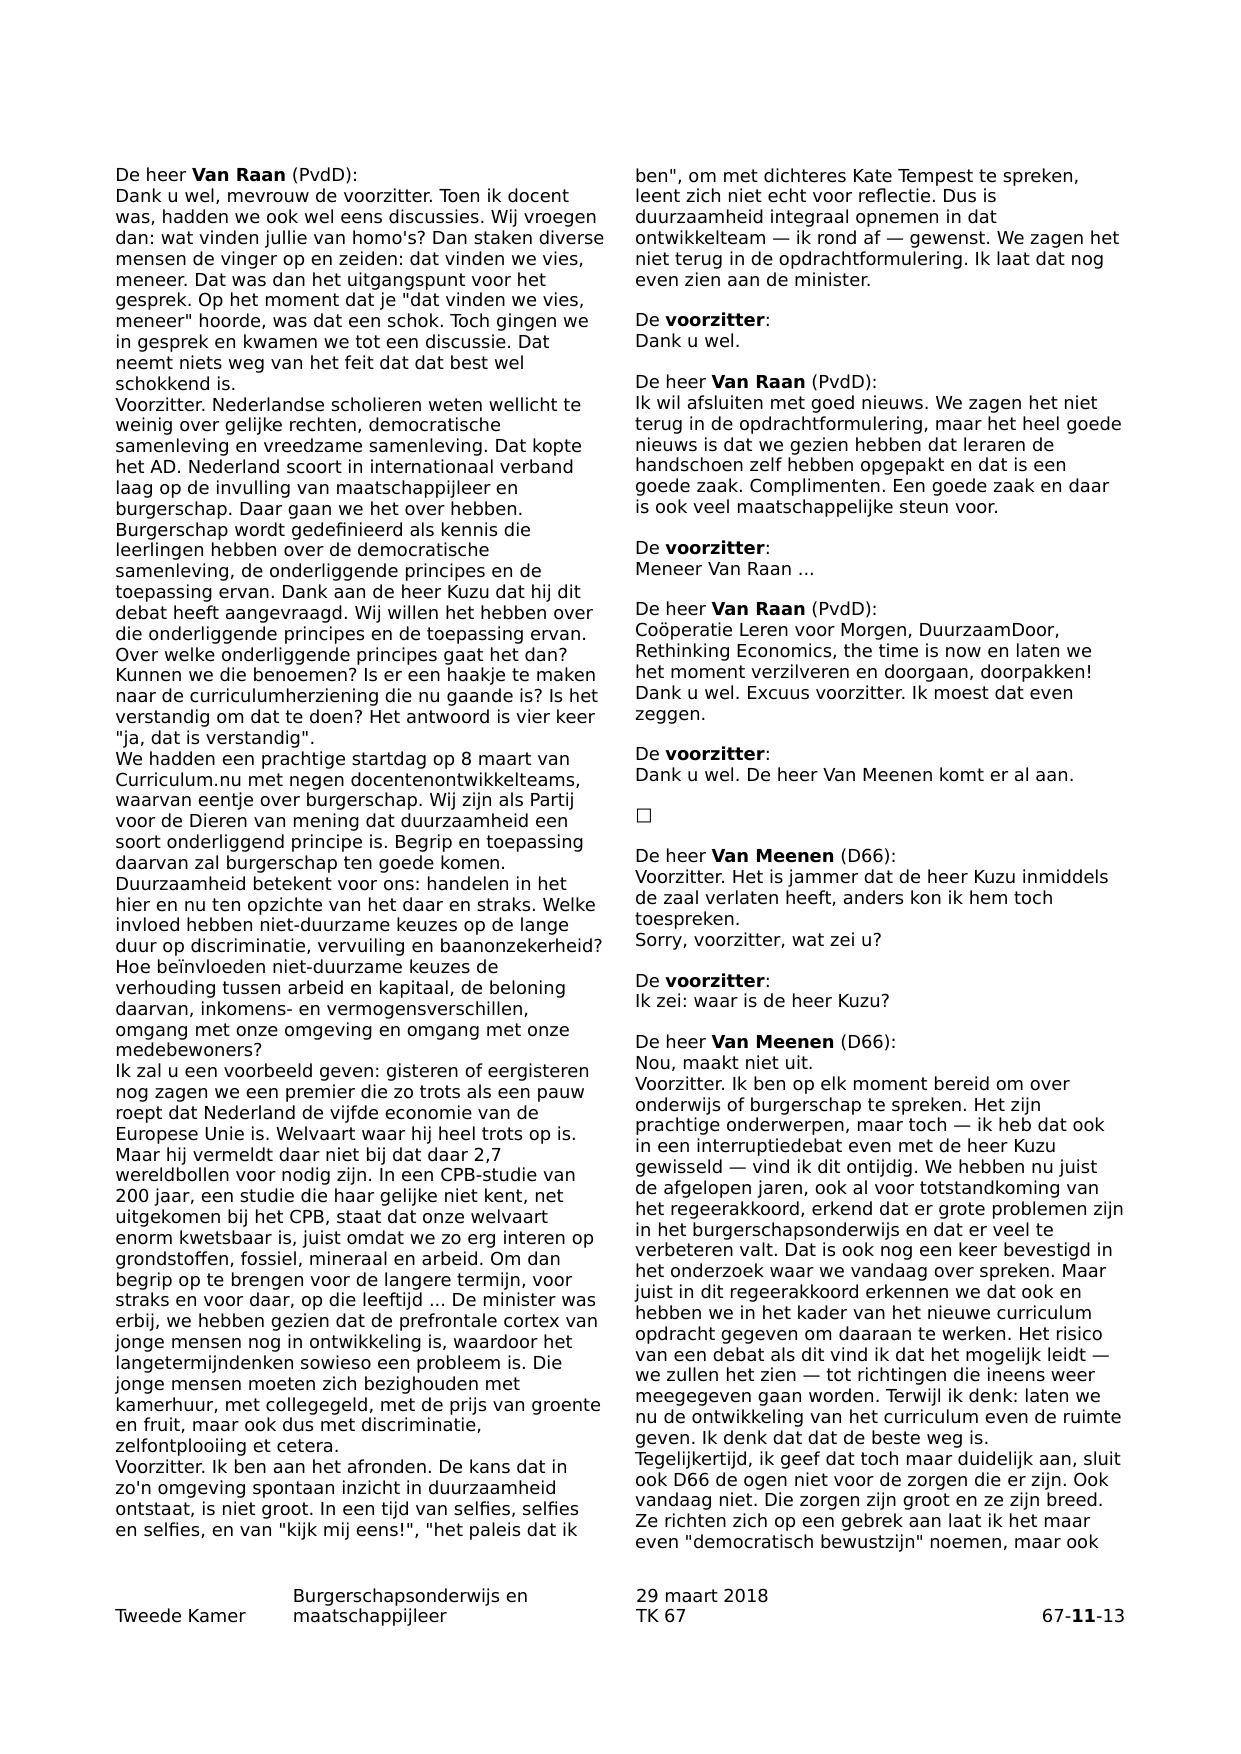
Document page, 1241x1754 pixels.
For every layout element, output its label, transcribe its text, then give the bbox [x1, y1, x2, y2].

text Ik zei: waar is de heer Kuzu? [635, 991, 1125, 1012]
text Dank u wel. [635, 331, 1125, 352]
text Meneer Van Raan ... [635, 558, 1125, 579]
text Voorzitter. Het is jammer dat de heer Kuzu inmiddels de zaal verlaten heeft, anders kon ik hem toch toespreken. [635, 867, 1125, 929]
text Voorzitter. Nederlandse scholieren weten wellicht te weinig over gelijke rechten, democratische samenleving en vreedzame samenleving. Dat kopte het AD. Nederland scoort in internationaal verband laag op de invulling van maatschappijleer en burgerschap. Daar gaan we het over hebben. Burgerschap wordt gedefinieerd als kennis die leerlingen hebben over de democratische samenleving, de onderliggende principes en de toepassing ervan. Dank aan de heer Kuzu dat hij dit debat heeft aangevraagd. Wij willen het hebben over die onderliggende principes en de toepassing ervan. Over welke onderliggende principes gaat het dan? Kunnen we die benoemen? Is er een haakje te maken naar de curriculumherziening die nu gaande is? Is het verstandig om dat te doen? Het antwoord is vier keer "ja, dat is verstandig". [115, 394, 605, 748]
text Voorzitter. Ik ben op elk moment bereid om over onderwijs of burgerschap te spreken. Het zijn prachtige onderwerpen, maar toch — ik heb dat ook in een interruptiedebat even met de heer Kuzu gewisseld — vind ik dit ontijdig. We hebben nu juist de afgelopen jaren, ook al voor totstandkoming van het regeerakkoord, erkend dat er grote problemen zijn in het burgerschapsonderwijs en dat er veel te verbeteren valt. Dat is ook nog een keer bevestigd in het onderzoek waar we vandaag over spreken. Maar juist in dit regeerakkoord erkennen we dat ook en hebben we in het kader van het nieuwe curriculum opdracht gegeven om daaraan te werken. Het risico van een debat als dit vind ik dat het mogelijk leidt — we zullen het zien — tot richtingen die ineens weer meegegeven gaan worden. Terwijl ik denk: laten we nu de ontwikkeling van het curriculum even de ruimte geven. Ik denk dat dat de beste weg is. [635, 1073, 1125, 1448]
text De heer Van Raan (PvdD): [115, 165, 605, 186]
text Dank u wel. De heer Van Meenen komt er al aan. [635, 765, 1125, 786]
text De heer Van Meenen (D66): [635, 846, 1125, 867]
text We hadden een prachtige startdag op 8 maart van Curriculum.nu met negen docentenontwikkelteams, waarvan eentje over burgerschap. Wij zijn als Partij voor de Dieren van mening dat duurzaamheid een soort onderliggend principe is. Begrip en toepassing daarvan zal burgerschap ten goede komen. Duurzaamheid betekent voor ons: handelen in het hier en nu ten opzichte van het daar en straks. Welke invloed hebben niet-duurzame keuzes op de lange duur op discriminatie, vervuiling en baanonzekerheid? Hoe beïnvloeden niet-duurzame keuzes de verhouding tussen arbeid en kapitaal, de beloning daarvan, inkomens- en vermogensverschillen, omgang met onze omgeving en omgang met onze medebewoners? [115, 748, 605, 1061]
text De voorzitter: [635, 744, 1125, 765]
text De voorzitter: [635, 538, 1125, 558]
text Sorry, voorzitter, wat zei u? [635, 929, 1125, 950]
text Nou, maakt niet uit. [635, 1053, 1125, 1073]
text De heer Van Meenen (D66): [635, 1032, 1125, 1053]
text De voorzitter: [635, 970, 1125, 991]
text ⬜ [635, 806, 1125, 826]
text Voorzitter. Ik ben aan het afronden. De kans dat in zo'n omgeving spontaan inzicht in duurzaamheid ontstaat, is niet groot. In een tijd van selfies, selfies en selfies, en van "kijk mij eens!", "het paleis dat ik [115, 1457, 605, 1540]
text Dank u wel. Excuus voorzitter. Ik moest dat even zeggen. [635, 682, 1125, 724]
text Ik zal u een voorbeeld geven: gisteren of eergisteren nog zagen we een premier die zo trots als een pauw roept dat Nederland de vijfde economie van de Europese Unie is. Welvaart waar hij heel trots op is. Maar hij vermeldt daar niet bij dat daar 2,7 wereldbollen voor nodig zijn. In een CPB-studie van 200 jaar, een studie die haar gelijke niet kent, net uitgekomen bij het CPB, staat dat onze welvaart enorm kwetsbaar is, juist omdat we zo erg interen op grondstoffen, fossiel, mineraal en arbeid. Om dan begrip op te brengen voor de langere termijn, voor straks en voor daar, op die leeftijd ... De minister was erbij, we hebben gezien dat de prefrontale cortex van jonge mensen nog in ontwikkeling is, waardoor het langetermijndenken sowieso een probleem is. Die jonge mensen moeten zich bezighouden met kamerhuur, met collegegeld, met de prijs van groente en fruit, maar ook dus met discriminatie, zelfontplooiing et cetera. [115, 1061, 605, 1457]
text De voorzitter: [635, 310, 1125, 331]
text De heer Van Raan (PvdD): [635, 599, 1125, 620]
text Dank u wel, mevrouw de voorzitter. Toen ik docent was, hadden we ook wel eens discussies. Wij vroegen dan: wat vinden jullie van homo's? Dan staken diverse mensen de vinger op en zeiden: dat vinden we vies, meneer. Dat was dan het uitgangspunt voor het gesprek. Op het moment dat je "dat vinden we vies, meneer" hoorde, was dat een schok. Toch gingen we in gesprek en kwamen we tot een discussie. Dat neemt niets weg van het feit dat dat best wel schokkend is. [115, 186, 605, 394]
text ben", om met dichteres Kate Tempest te spreken, leent zich niet echt voor reflectie. Dus is duurzaamheid integraal opnemen in dat ontwikkelteam — ik rond af — gewenst. We zagen het niet terug in de opdrachtformulering. Ik laat dat nog even zien aan de minister. [635, 165, 1125, 290]
text De heer Van Raan (PvdD): [635, 372, 1125, 393]
text Coöperatie Leren voor Morgen, DuurzaamDoor, Rethinking Economics, the time is now en laten we het moment verzilveren en doorgaan, doorpakken! [635, 620, 1125, 682]
text Tegelijkertijd, ik geef dat toch maar duidelijk aan, sluit ook D66 de ogen niet voor de zorgen die er zijn. Ook vandaag niet. Die zorgen zijn groot en ze zijn breed. Ze richten zich op een gebrek aan laat ik het maar even "democratisch bewustzijn" noemen, maar ook [635, 1448, 1125, 1553]
text Ik wil afsluiten met goed nieuws. We zagen het niet terug in de opdrachtformulering, maar het heel goede nieuws is dat we gezien hebben dat leraren de handschoen zelf hebben opgepakt en dat is een goede zaak. Complimenten. Een goede zaak en daar is ook veel maatschappelijke steun voor. [635, 393, 1125, 518]
